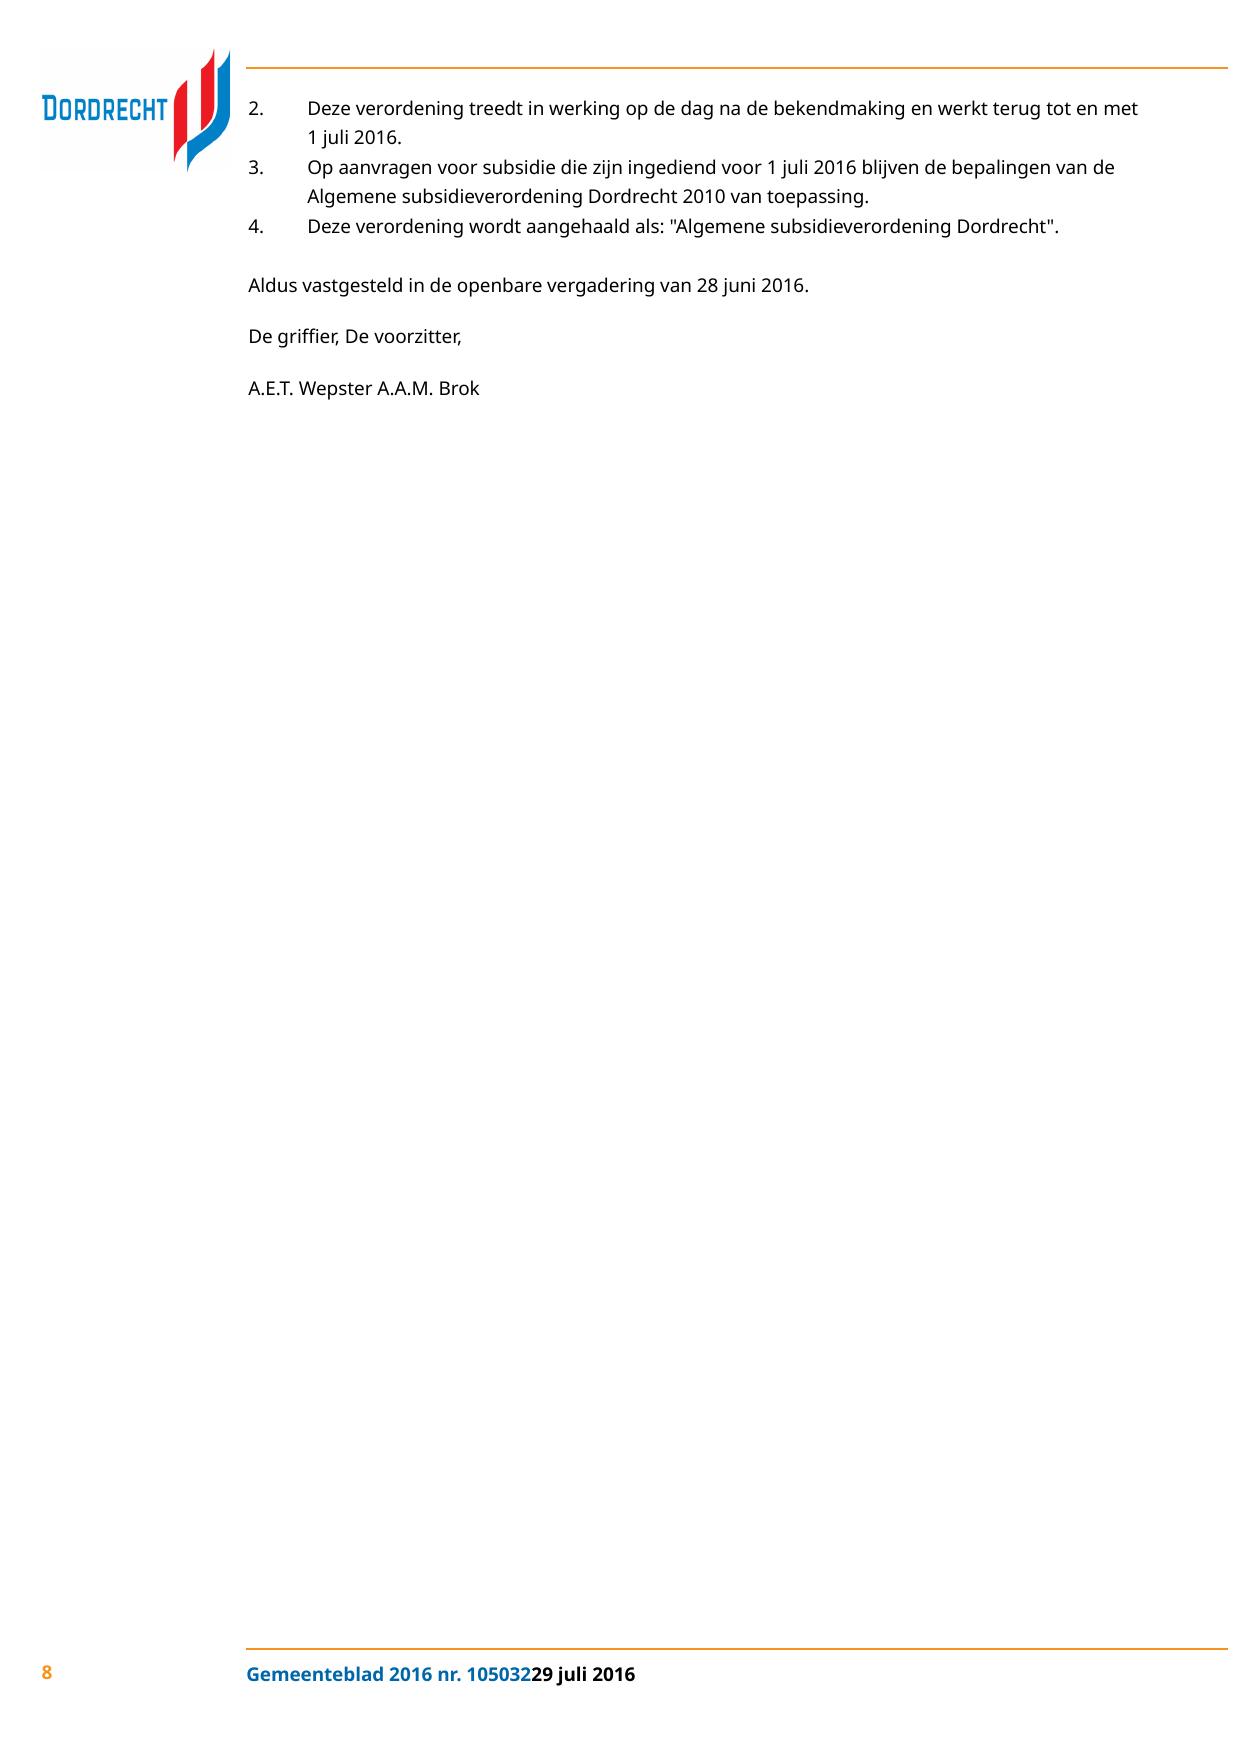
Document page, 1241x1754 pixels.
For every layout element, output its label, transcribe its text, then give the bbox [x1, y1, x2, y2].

picture [41, 47, 231, 172]
text De griffier, De voorzitter, [248, 324, 1152, 349]
list Deze verordening wordt aangehaald als: "Algemene subsidieverordening Dordrecht". [248, 213, 1152, 239]
list Deze verordening treedt in werking op de dag na de bekendmaking en werkt terug tot en met 1 juli 2016. [248, 95, 1152, 150]
list Op aanvragen voor subsidie die zijn ingediend voor 1 juli 2016 blijven de bepalingen van de Algemene subsidieverordening Dordrecht 2010 van toepassing. [248, 154, 1152, 209]
text Aldus vastgesteld in de openbare vergadering van 28 juni 2016. [248, 272, 1152, 298]
text A.E.T. Wepster A.A.M. Brok [248, 375, 1152, 401]
